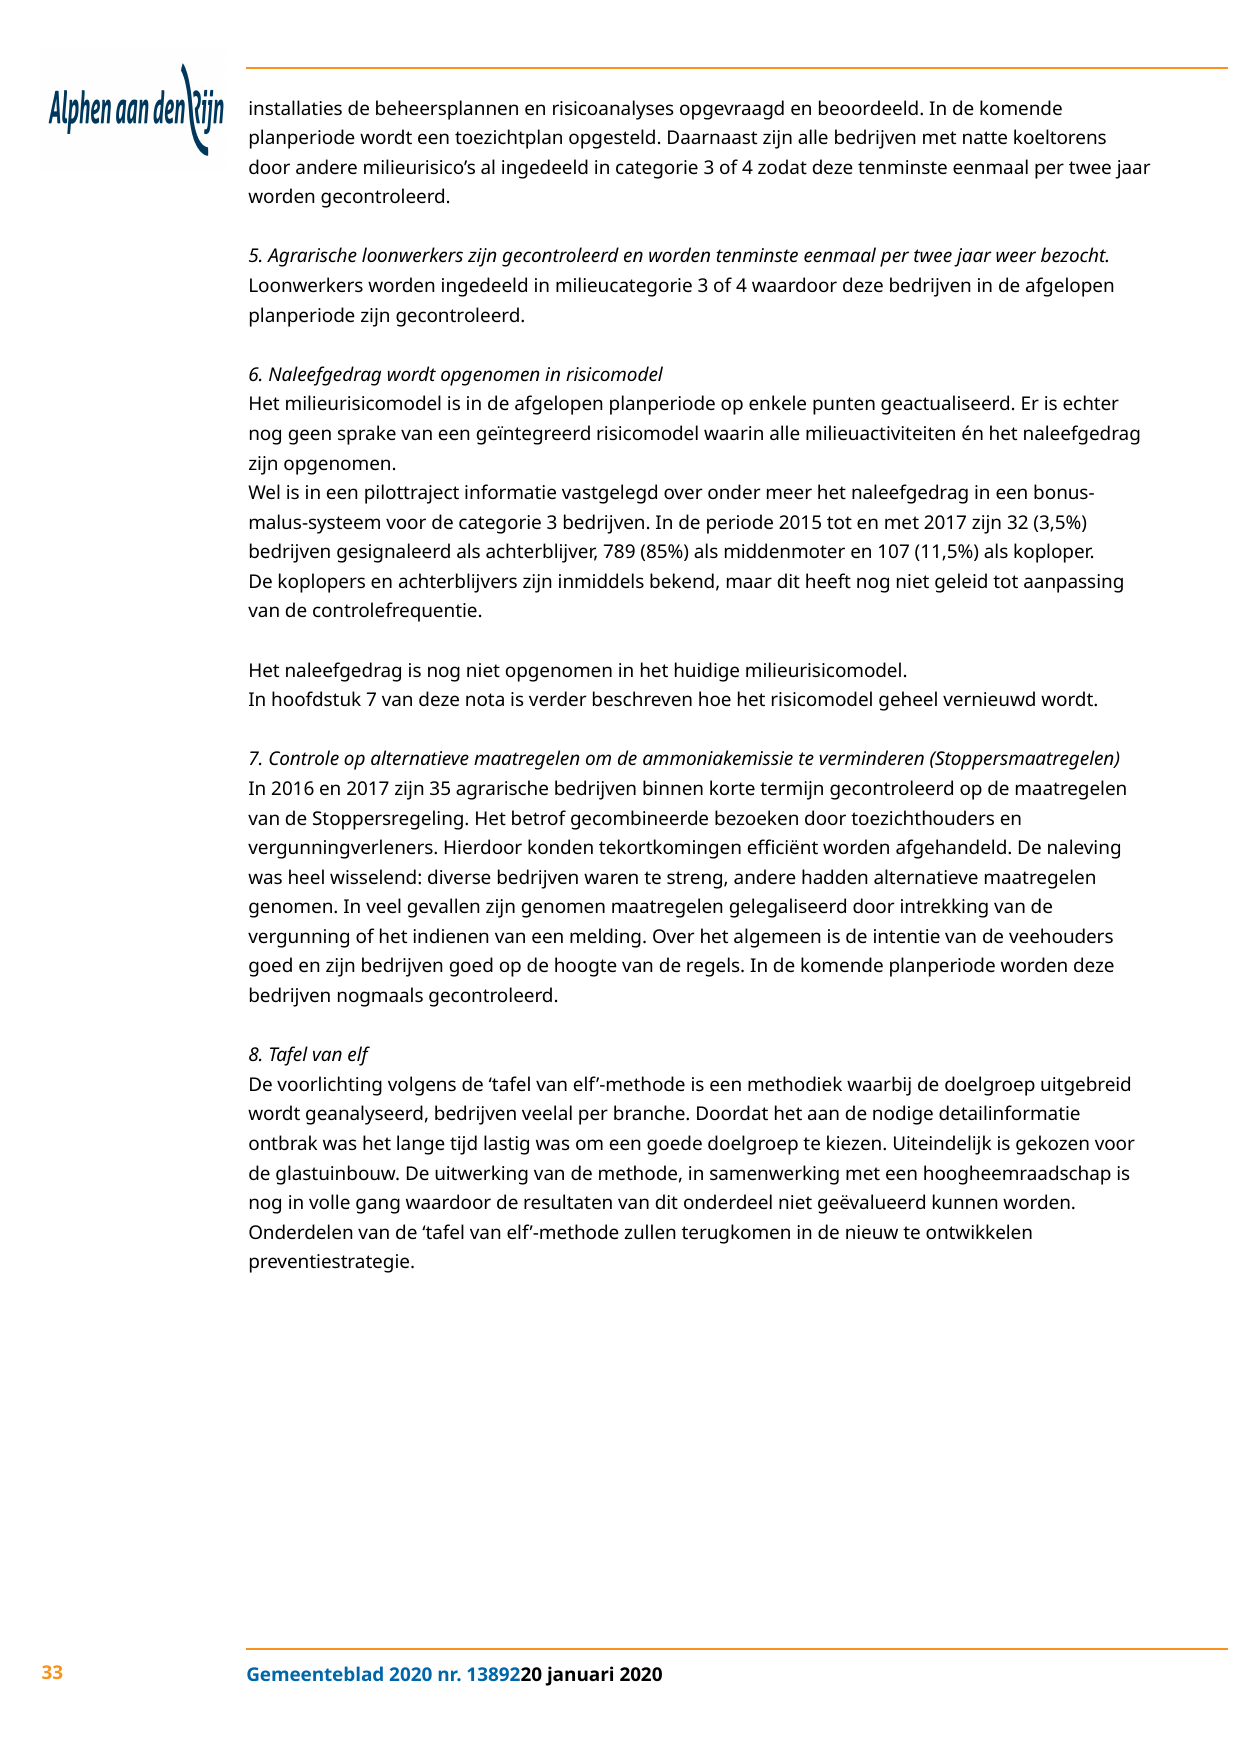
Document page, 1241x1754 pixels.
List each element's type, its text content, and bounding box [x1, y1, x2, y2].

text installaties de beheersplannen en risicoanalyses opgevraagd en beoordeeld. In de komende planperiode wordt een toezichtplan opgesteld. Daarnaast zijn alle bedrijven met natte koeltorens door andere milieurisico’s al ingedeeld in categorie 3 of 4 zodat deze tenminste eenmaal per twee jaar worden gecontroleerd. [248, 95, 1152, 209]
text 5. Agrarische loonwerkers zijn gecontroleerd en worden tenminste eenmaal per twee jaar weer bezocht. [248, 243, 1152, 268]
text In 2016 en 2017 zijn 35 agrarische bedrijven binnen korte termijn gecontroleerd op de maatregelen van de Stoppersregeling. Het betrof gecombineerde bezoeken door toezichthouders en vergunningverleners. Hierdoor konden tekortkomingen efficiënt worden afgehandeld. De naleving was heel wisselend: diverse bedrijven waren te streng, andere hadden alternatieve maatregelen genomen. In veel gevallen zijn genomen maatregelen gelegaliseerd door intrekking van de vergunning of het indienen van een melding. Over het algemeen is de intentie van de veehouders goed en zijn bedrijven goed op de hoogte van de regels. In de komende planperiode worden deze bedrijven nogmaals gecontroleerd. [248, 775, 1152, 1008]
text Wel is in een pilottraject informatie vastgelegd over onder meer het naleefgedrag in een bonus-malus-systeem voor de categorie 3 bedrijven. In de periode 2015 tot en met 2017 zijn 32 (3,5%) bedrijven gesignaleerd als achterblijver, 789 (85%) als middenmoter en 107 (11,5%) als koploper. [248, 479, 1152, 564]
text Het naleefgedrag is nog niet opgenomen in het huidige milieurisicomodel. [248, 657, 1152, 683]
text 6. Naleefgedrag wordt opgenomen in risicomodel [248, 361, 1152, 387]
text 7. Controle op alternatieve maatregelen om de ammoniakemissie te verminderen (Stoppersmaatregelen) [248, 746, 1152, 771]
text Loonwerkers worden ingedeeld in milieucategorie 3 of 4 waardoor deze bedrijven in de afgelopen planperiode zijn gecontroleerd. [248, 272, 1152, 328]
text 8. Tafel van elf [248, 1041, 1152, 1067]
text Het milieurisicomodel is in de afgelopen planperiode op enkele punten geactualiseerd. Er is echter nog geen sprake van een geïntegreerd risicomodel waarin alle milieuactiviteiten én het naleefgedrag zijn opgenomen. [248, 391, 1152, 476]
text In hoofdstuk 7 van deze nota is verder beschreven hoe het risicomodel geheel vernieuwd wordt. [248, 686, 1152, 712]
text De koplopers en achterblijvers zijn inmiddels bekend, maar dit heeft nog niet geleid tot aanpassing van de controlefrequentie. [248, 568, 1152, 623]
picture [41, 47, 231, 172]
text De voorlichting volgens de ‘tafel van elf’-methode is een methodiek waarbij de doelgroep uitgebreid wordt geanalyseerd, bedrijven veelal per branche. Doordat het aan de nodige detailinformatie ontbrak was het lange tijd lastig was om een goede doelgroep te kiezen. Uiteindelijk is gekozen voor de glastuinbouw. De uitwerking van de methode, in samenwerking met een hoogheemraadschap is nog in volle gang waardoor de resultaten van dit onderdeel niet geëvalueerd kunnen worden. Onderdelen van de ‘tafel van elf’-methode zullen terugkomen in de nieuw te ontwikkelen preventiestrategie. [248, 1071, 1152, 1274]
